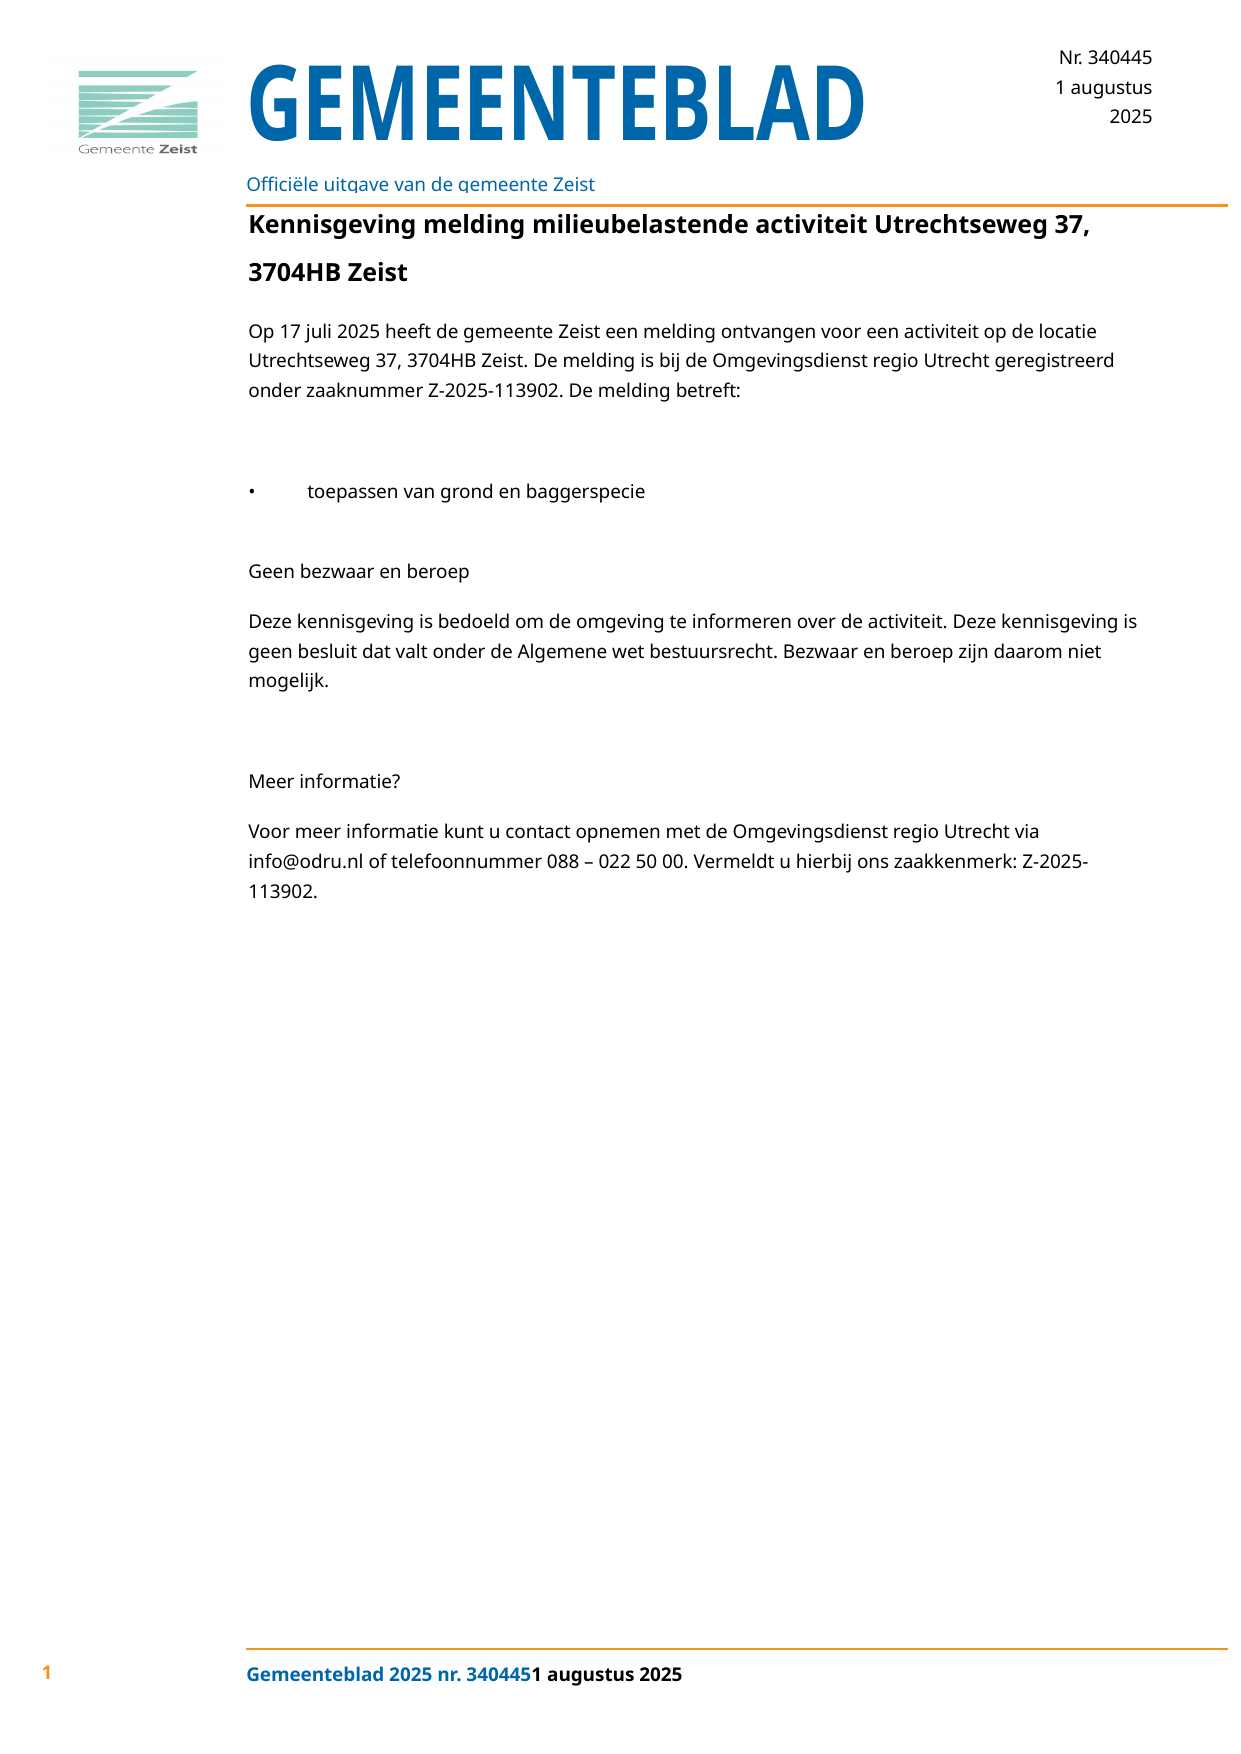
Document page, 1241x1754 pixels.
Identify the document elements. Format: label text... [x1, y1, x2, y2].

text Kennisgeving melding milieubelastende activiteit Utrechtseweg 37, 3704HB Zeist [248, 207, 1152, 288]
text Deze kennisgeving is bedoeld om de omgeving te informeren over de activiteit. Deze kennisgeving is geen besluit dat valt onder de Algemene wet bestuursrecht. Bezwaar en beroep zijn daarom niet mogelijk. [248, 608, 1152, 693]
list toepassen van grond en baggerspecie [248, 478, 1152, 504]
text Meer informatie? [248, 768, 1152, 794]
text Voor meer informatie kunt u contact opnemen met de Omgevingsdienst regio Utrecht via info@odru.nl of telefoonnummer 088 – 022 50 00. Vermeldt u hierbij ons zaakkenmerk: Z-2025-113902. [248, 819, 1152, 904]
text Op 17 juli 2025 heeft de gemeente Zeist een melding ontvangen voor een activiteit op de locatie Utrechtseweg 37, 3704HB Zeist. De melding is bij de Omgevingsdienst regio Utrecht geregistreerd onder zaaknummer Z-2025-113902. De melding betreft: [248, 318, 1152, 403]
picture [41, 47, 231, 172]
text Geen bezwaar en beroep [248, 558, 1152, 584]
